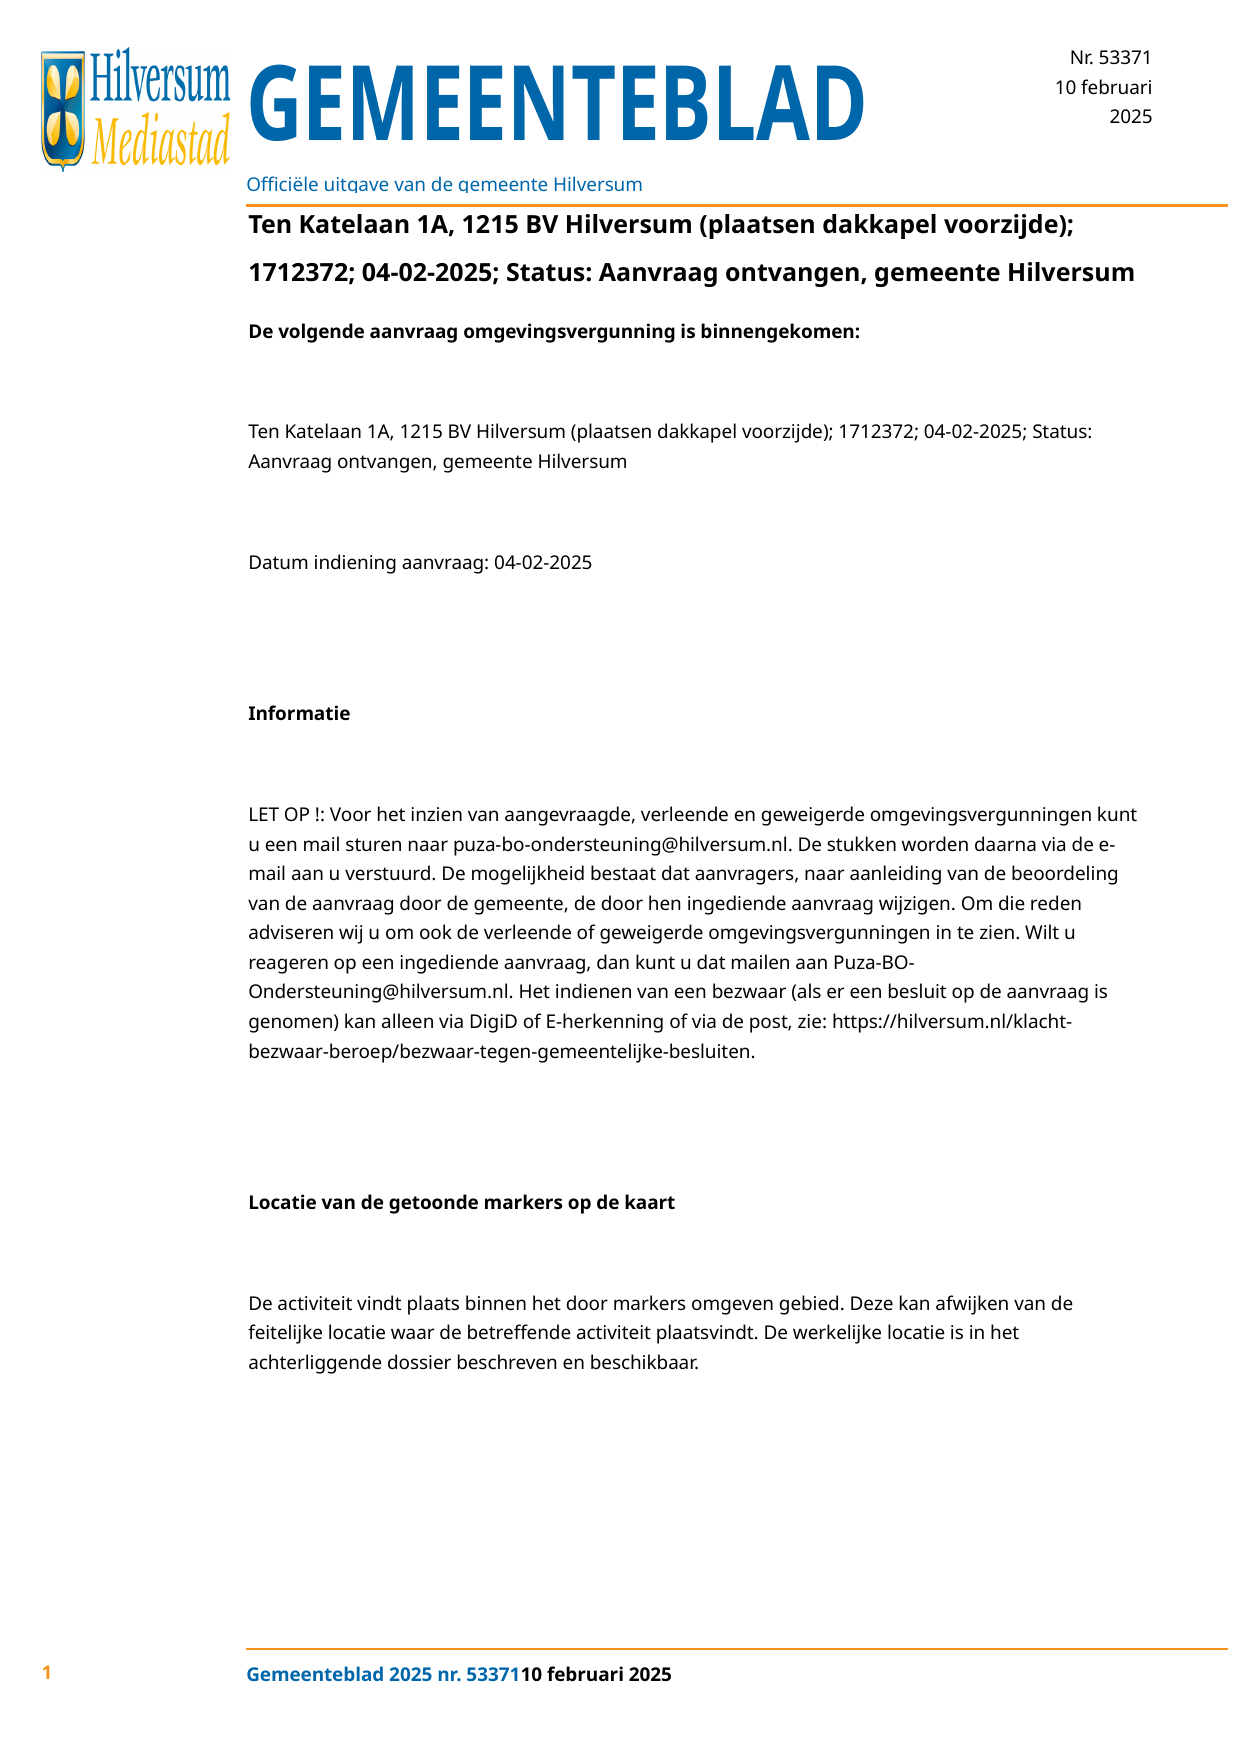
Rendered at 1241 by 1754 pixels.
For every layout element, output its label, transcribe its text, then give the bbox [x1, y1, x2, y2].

text De activiteit vindt plaats binnen het door markers omgeven gebied. Deze kan afwijken van de feitelijke locatie waar de betreffende activiteit plaatsvindt. De werkelijke locatie is in het achterliggende dossier beschreven en beschikbaar. [248, 1290, 1152, 1375]
text Ten Katelaan 1A, 1215 BV Hilversum (plaatsen dakkapel voorzijde); 1712372; 04-02-2025; Status: Aanvraag ontvangen, gemeente Hilversum [248, 419, 1152, 474]
text Locatie van de getoonde markers op de kaart [248, 1189, 1152, 1215]
text Informatie [248, 700, 1152, 726]
text Datum indiening aanvraag: 04-02-2025 [248, 549, 1152, 575]
picture [41, 47, 231, 172]
text LET OP !: Voor het inzien van aangevraagde, verleende en geweigerde omgevingsvergunningen kunt u een mail sturen naar puza-bo-ondersteuning@hilversum.nl. De stukken worden daarna via de e-mail aan u verstuurd. De mogelijkheid bestaat dat aanvragers, naar aanleiding van de beoordeling van de aanvraag door de gemeente, de door hen ingediende aanvraag wijzigen. Om die reden adviseren wij u om ook de verleende of geweigerde omgevingsvergunningen in te zien. Wilt u reageren op een ingediende aanvraag, dan kunt u dat mailen aan Puza-BO-Ondersteuning@hilversum.nl. Het indienen van een bezwaar (als er een besluit op de aanvraag is genomen) kan alleen via DigiD of E-herkenning of via de post, zie: https://hilversum.nl/klacht-bezwaar-beroep/bezwaar-tegen-gemeentelijke-besluiten. [248, 801, 1152, 1064]
text Ten Katelaan 1A, 1215 BV Hilversum (plaatsen dakkapel voorzijde); 1712372; 04-02-2025; Status: Aanvraag ontvangen, gemeente Hilversum [248, 207, 1152, 288]
text De volgende aanvraag omgevingsvergunning is binnengekomen: [248, 318, 1152, 344]
